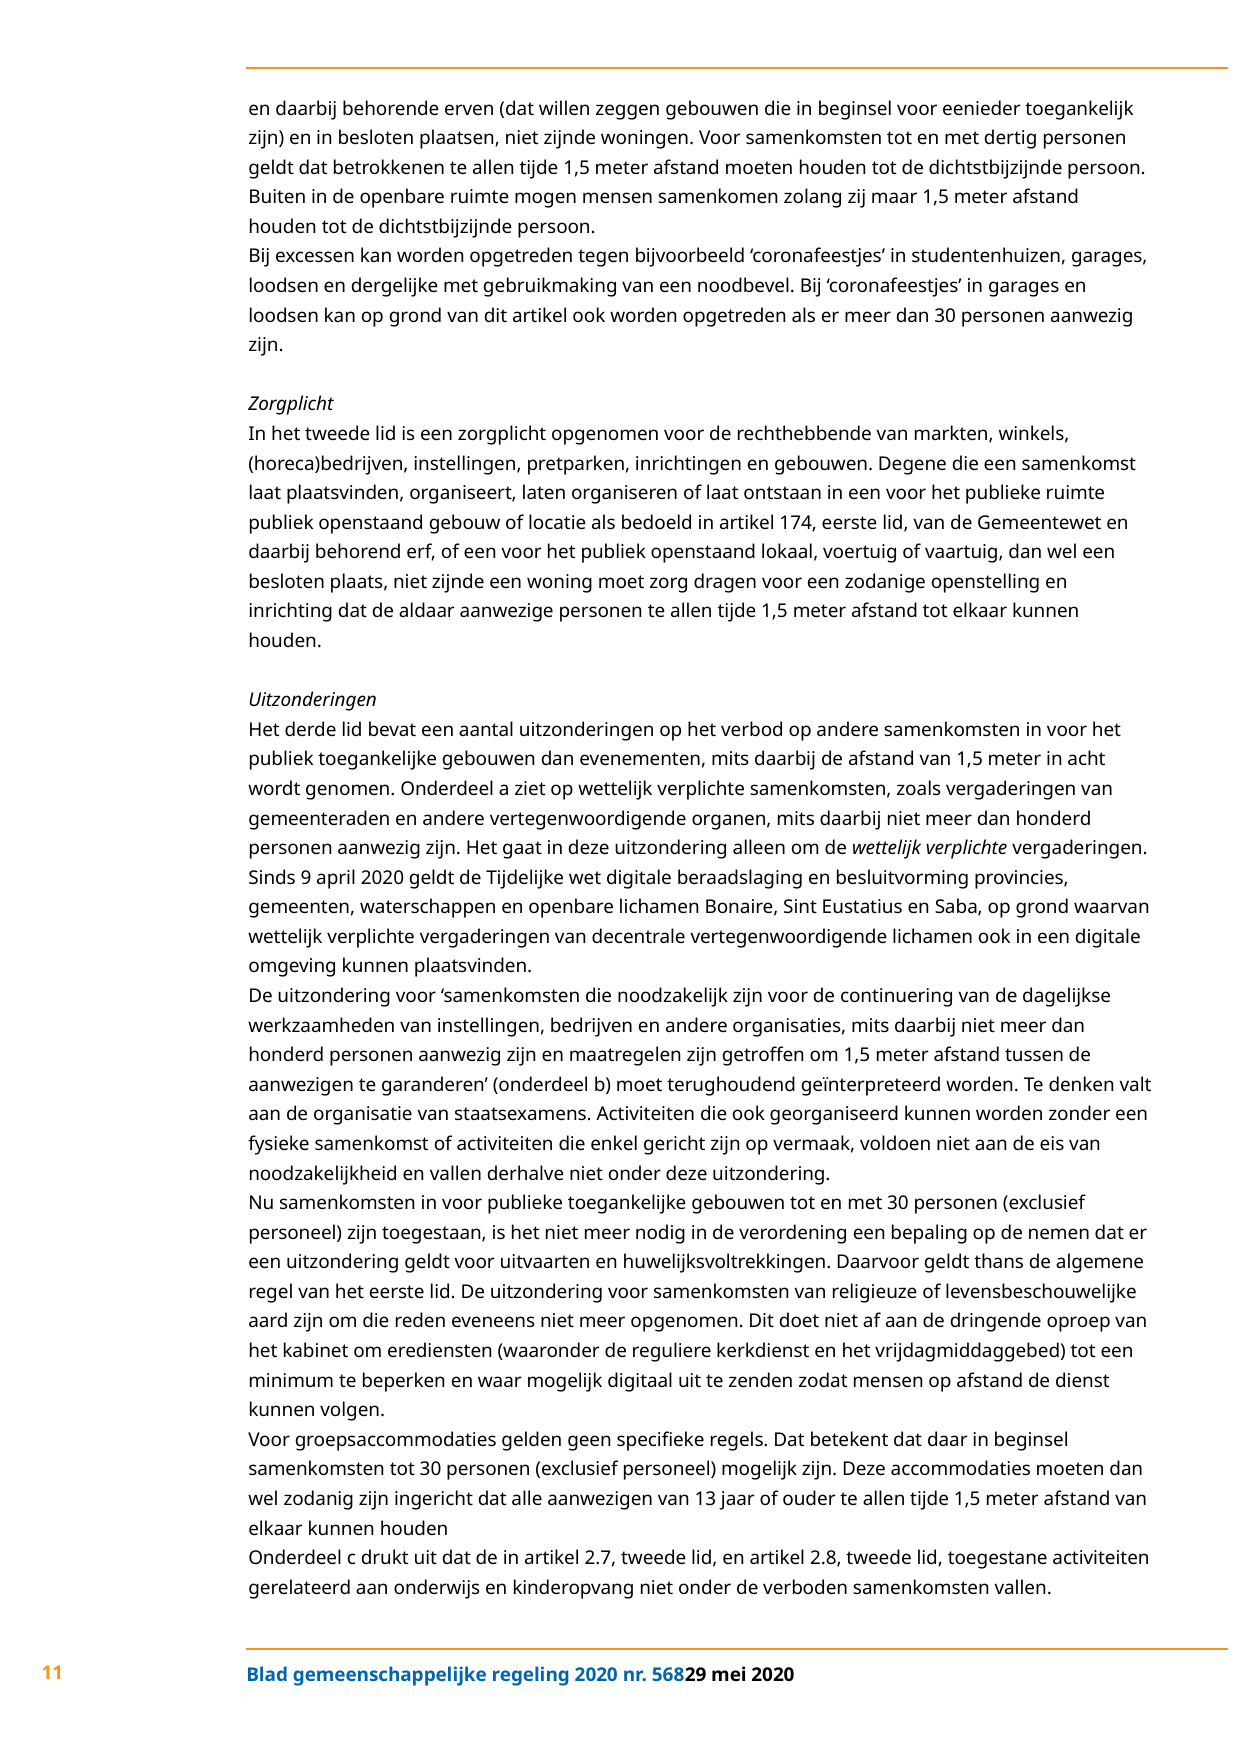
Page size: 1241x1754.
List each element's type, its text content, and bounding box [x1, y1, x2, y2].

picture [41, 47, 231, 172]
text In het tweede lid is een zorgplicht opgenomen voor de rechthebbende van markten, winkels, (horeca)bedrijven, instellingen, pretparken, inrichtingen en gebouwen. Degene die een samenkomst laat plaatsvinden, organiseert, laten organiseren of laat ontstaan in een voor het publieke ruimte publiek openstaand gebouw of locatie als bedoeld in artikel 174, eerste lid, van de Gemeentewet en daarbij behorend erf, of een voor het publiek openstaand lokaal, voertuig of vaartuig, dan wel een besloten plaats, niet zijnde een woning moet zorg dragen voor een zodanige openstelling en inrichting dat de aldaar aanwezige personen te allen tijde 1,5 meter afstand tot elkaar kunnen houden. [248, 420, 1152, 653]
text Het derde lid bevat een aantal uitzonderingen op het verbod op andere samenkomsten in voor het publiek toegankelijke gebouwen dan evenementen, mits daarbij de afstand van 1,5 meter in acht wordt genomen. Onderdeel a ziet op wettelijk verplichte samenkomsten, zoals vergaderingen van gemeenteraden en andere vertegenwoordigende organen, mits daarbij niet meer dan honderd personen aanwezig zijn. Het gaat in deze uitzondering alleen om de wettelijk verplichte vergaderingen. Sinds 9 april 2020 geldt de Tijdelijke wet digitale beraadslaging en besluitvorming provincies, gemeenten, waterschappen en openbare lichamen Bonaire, Sint Eustatius en Saba, op grond waarvan wettelijk verplichte vergaderingen van decentrale vertegenwoordigende lichamen ook in een digitale omgeving kunnen plaatsvinden. [248, 716, 1152, 978]
text Nu samenkomsten in voor publieke toegankelijke gebouwen tot en met 30 personen (exclusief personeel) zijn toegestaan, is het niet meer nodig in de verordening een bepaling op de nemen dat er een uitzondering geldt voor uitvaarten en huwelijksvoltrekkingen. Daarvoor geldt thans de algemene regel van het eerste lid. De uitzondering voor samenkomsten van religieuze of levensbeschouwelijke aard zijn om die reden eveneens niet meer opgenomen. Dit doet niet af aan de dringende oproep van het kabinet om erediensten (waaronder de reguliere kerkdienst en het vrijdagmiddaggebed) tot een minimum te beperken en waar mogelijk digitaal uit te zenden zodat mensen op afstand de dienst kunnen volgen. [248, 1189, 1152, 1422]
text Zorgplicht [248, 391, 1152, 416]
text De uitzondering voor ‘samenkomsten die noodzakelijk zijn voor de continuering van de dagelijkse werkzaamheden van instellingen, bedrijven en andere organisaties, mits daarbij niet meer dan honderd personen aanwezig zijn en maatregelen zijn getroffen om 1,5 meter afstand tussen de aanwezigen te garanderen’ (onderdeel b) moet terughoudend geïnterpreteerd worden. Te denken valt aan de organisatie van staatsexamens. Activiteiten die ook georganiseerd kunnen worden zonder een fysieke samenkomst of activiteiten die enkel gericht zijn op vermaak, voldoen niet aan de eis van noodzakelijkheid en vallen derhalve niet onder deze uitzondering. [248, 982, 1152, 1186]
text Bij excessen kan worden opgetreden tegen bijvoorbeeld ‘coronafeestjes’ in studentenhuizen, garages, loodsen en dergelijke met gebruikmaking van een noodbevel. Bij ‘coronafeestjes’ in garages en loodsen kan op grond van dit artikel ook worden opgetreden als er meer dan 30 personen aanwezig zijn. [248, 243, 1152, 357]
text Uitzonderingen [248, 686, 1152, 712]
text Onderdeel c drukt uit dat de in artikel 2.7, tweede lid, en artikel 2.8, tweede lid, toegestane activiteiten gerelateerd aan onderwijs en kinderopvang niet onder de verboden samenkomsten vallen. [248, 1544, 1152, 1600]
text Voor groepsaccommodaties gelden geen specifieke regels. Dat betekent dat daar in beginsel samenkomsten tot 30 personen (exclusief personeel) mogelijk zijn. Deze accommodaties moeten dan wel zodanig zijn ingericht dat alle aanwezigen van 13 jaar of ouder te allen tijde 1,5 meter afstand van elkaar kunnen houden [248, 1426, 1152, 1541]
text Buiten in de openbare ruimte mogen mensen samenkomen zolang zij maar 1,5 meter afstand houden tot de dichtstbijzijnde persoon. [248, 183, 1152, 239]
text en daarbij behorende erven (dat willen zeggen gebouwen die in beginsel voor eenieder toegankelijk zijn) en in besloten plaatsen, niet zijnde woningen. Voor samenkomsten tot en met dertig personen geldt dat betrokkenen te allen tijde 1,5 meter afstand moeten houden tot de dichtstbijzijnde persoon. [248, 95, 1152, 180]
